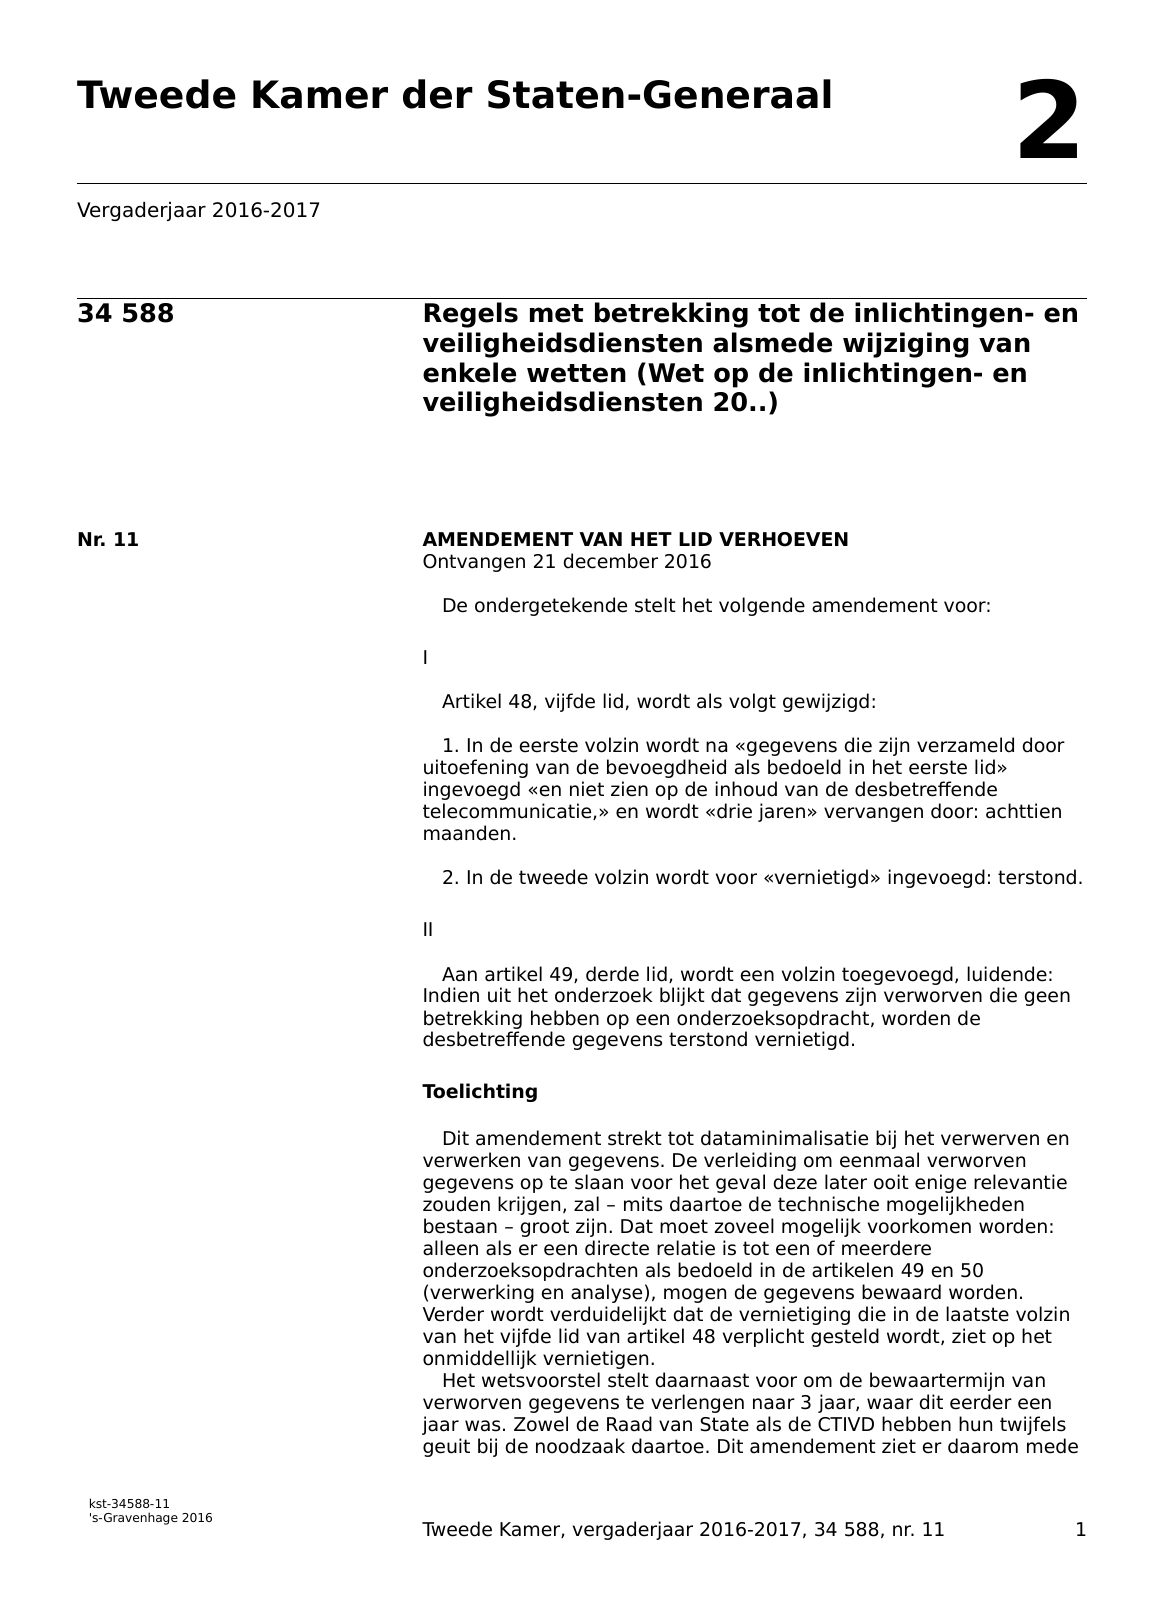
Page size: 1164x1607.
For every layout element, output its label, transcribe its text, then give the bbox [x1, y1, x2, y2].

text 's-Gravenhage 2016 [88, 1511, 323, 1525]
text Het wetsvoorstel stelt daarnaast voor om de bewaartermijn van verworven gegevens te verlengen naar 3 jaar, waar dit eerder een jaar was. Zowel de Raad van State als de CTIVD hebben hun twijfels geuit bij de noodzaak daartoe. Dit amendement ziet er daarom mede [422, 1370, 1087, 1458]
text Ontvangen 21 december 2016 [422, 551, 1087, 573]
text Dit amendement strekt tot dataminimalisatie bij het verwerven en verwerken van gegevens. De verleiding om eenmaal verworven gegevens op te slaan voor het geval deze later ooit enige relevantie zouden krijgen, zal – mits daartoe de technische mogelijkheden bestaan – groot zijn. Dat moet zoveel mogelijk voorkomen worden: alleen als er een directe relatie is tot een of meerdere onderzoeksopdrachten als bedoeld in de artikelen 49 en 50 (verwerking en analyse), mogen de gegevens bewaard worden. Verder wordt verduidelijkt dat de vernietiging die in de laatste volzin van het vijfde lid van artikel 48 verplicht gesteld wordt, ziet op het onmiddellijk vernietigen. [422, 1128, 1087, 1370]
table_header 2 [886, 59, 1087, 183]
text 1. In de eerste volzin wordt na «gegevens die zijn verzameld door uitoefening van de bevoegdheid als bedoeld in het eerste lid» ingevoegd «en niet zien op de inhoud van de desbetreffende telecommunicatie,» en wordt «drie jaren» vervangen door: achttien maanden. [422, 735, 1087, 845]
subtitle Toelichting [422, 1081, 1087, 1103]
text De ondergetekende stelt het volgende amendement voor: [422, 595, 1087, 617]
subtitle Nr. 11 AMENDEMENT VAN HET LID VERHOEVEN [77, 529, 1087, 551]
text kst-34588-11 [88, 1497, 323, 1511]
text 2. In de tweede volzin wordt voor «vernietigd» ingevoegd: terstond. [422, 867, 1087, 889]
text Artikel 48, vijfde lid, wordt als volgt gewijzigd: [422, 691, 1087, 713]
subtitle II [422, 919, 1087, 941]
table_header Tweede Kamer der Staten-Generaal [77, 59, 886, 183]
subtitle I [422, 647, 1087, 669]
text Aan artikel 49, derde lid, wordt een volzin toegevoegd, luidende: Indien uit het onderzoek blijkt dat gegevens zijn verworven die geen betrekking hebben op een onderzoeksopdracht, worden de desbetreffende gegevens terstond vernietigd. [422, 963, 1087, 1051]
subtitle 34 588 Regels met betrekking tot de inlichtingen- en veiligheidsdiensten alsmede wijziging van enkele wetten (Wet op de inlichtingen- en veiligheidsdiensten 20..) [77, 299, 1087, 418]
table_cell Vergaderjaar 2016-2017 [77, 184, 1087, 298]
